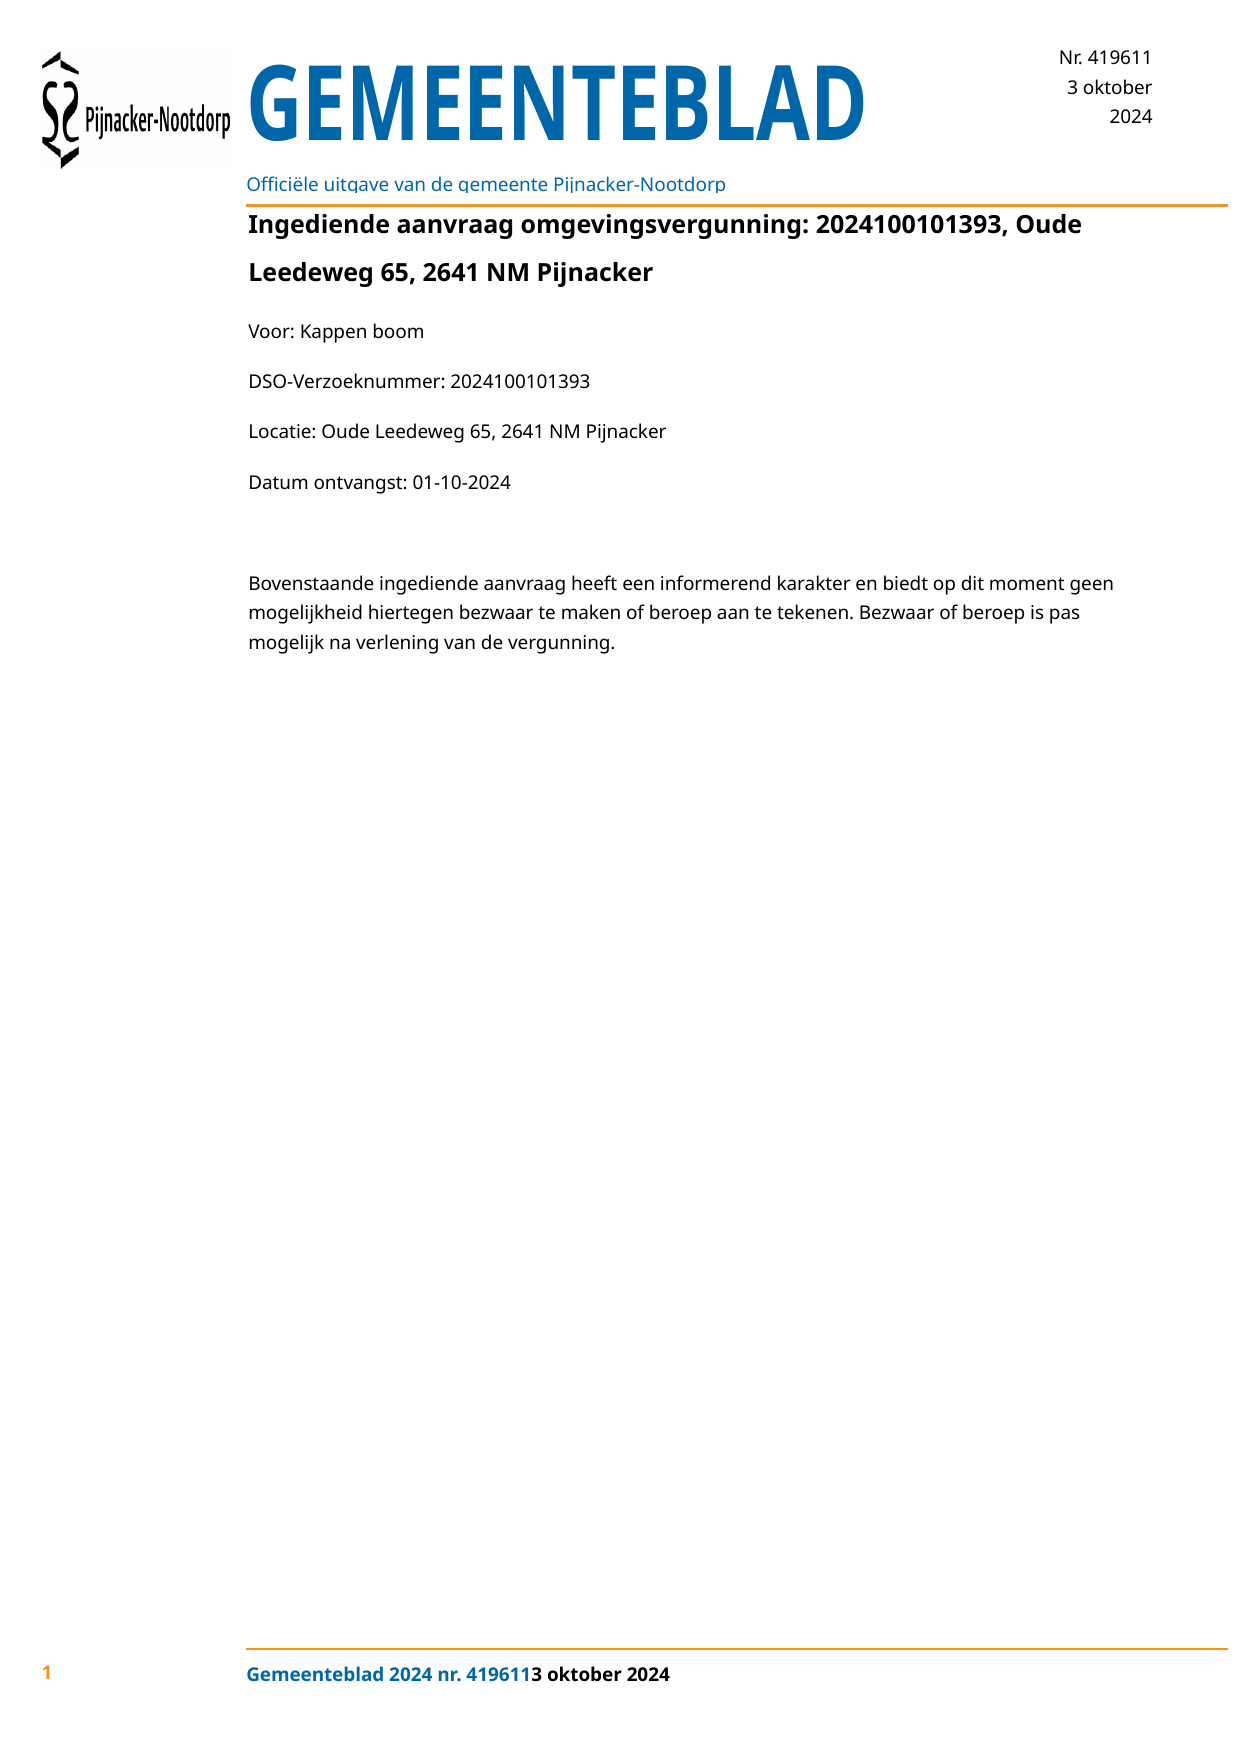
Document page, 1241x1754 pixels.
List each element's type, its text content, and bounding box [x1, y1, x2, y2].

text Ingediende aanvraag omgevingsvergunning: 2024100101393, Oude Leedeweg 65, 2641 NM Pijnacker [248, 207, 1152, 288]
text Bovenstaande ingediende aanvraag heeft een informerend karakter en biedt op dit moment geen mogelijkheid hiertegen bezwaar te maken of beroep aan te tekenen. Bezwaar of beroep is pas mogelijk na verlening van de vergunning. [248, 570, 1152, 655]
text Voor: Kappen boom [248, 318, 1152, 344]
text DSO-Verzoeknummer: 2024100101393 [248, 368, 1152, 394]
text Locatie: Oude Leedeweg 65, 2641 NM Pijnacker [248, 419, 1152, 444]
text Datum ontvangst: 01-10-2024 [248, 469, 1152, 495]
picture [41, 47, 231, 172]
